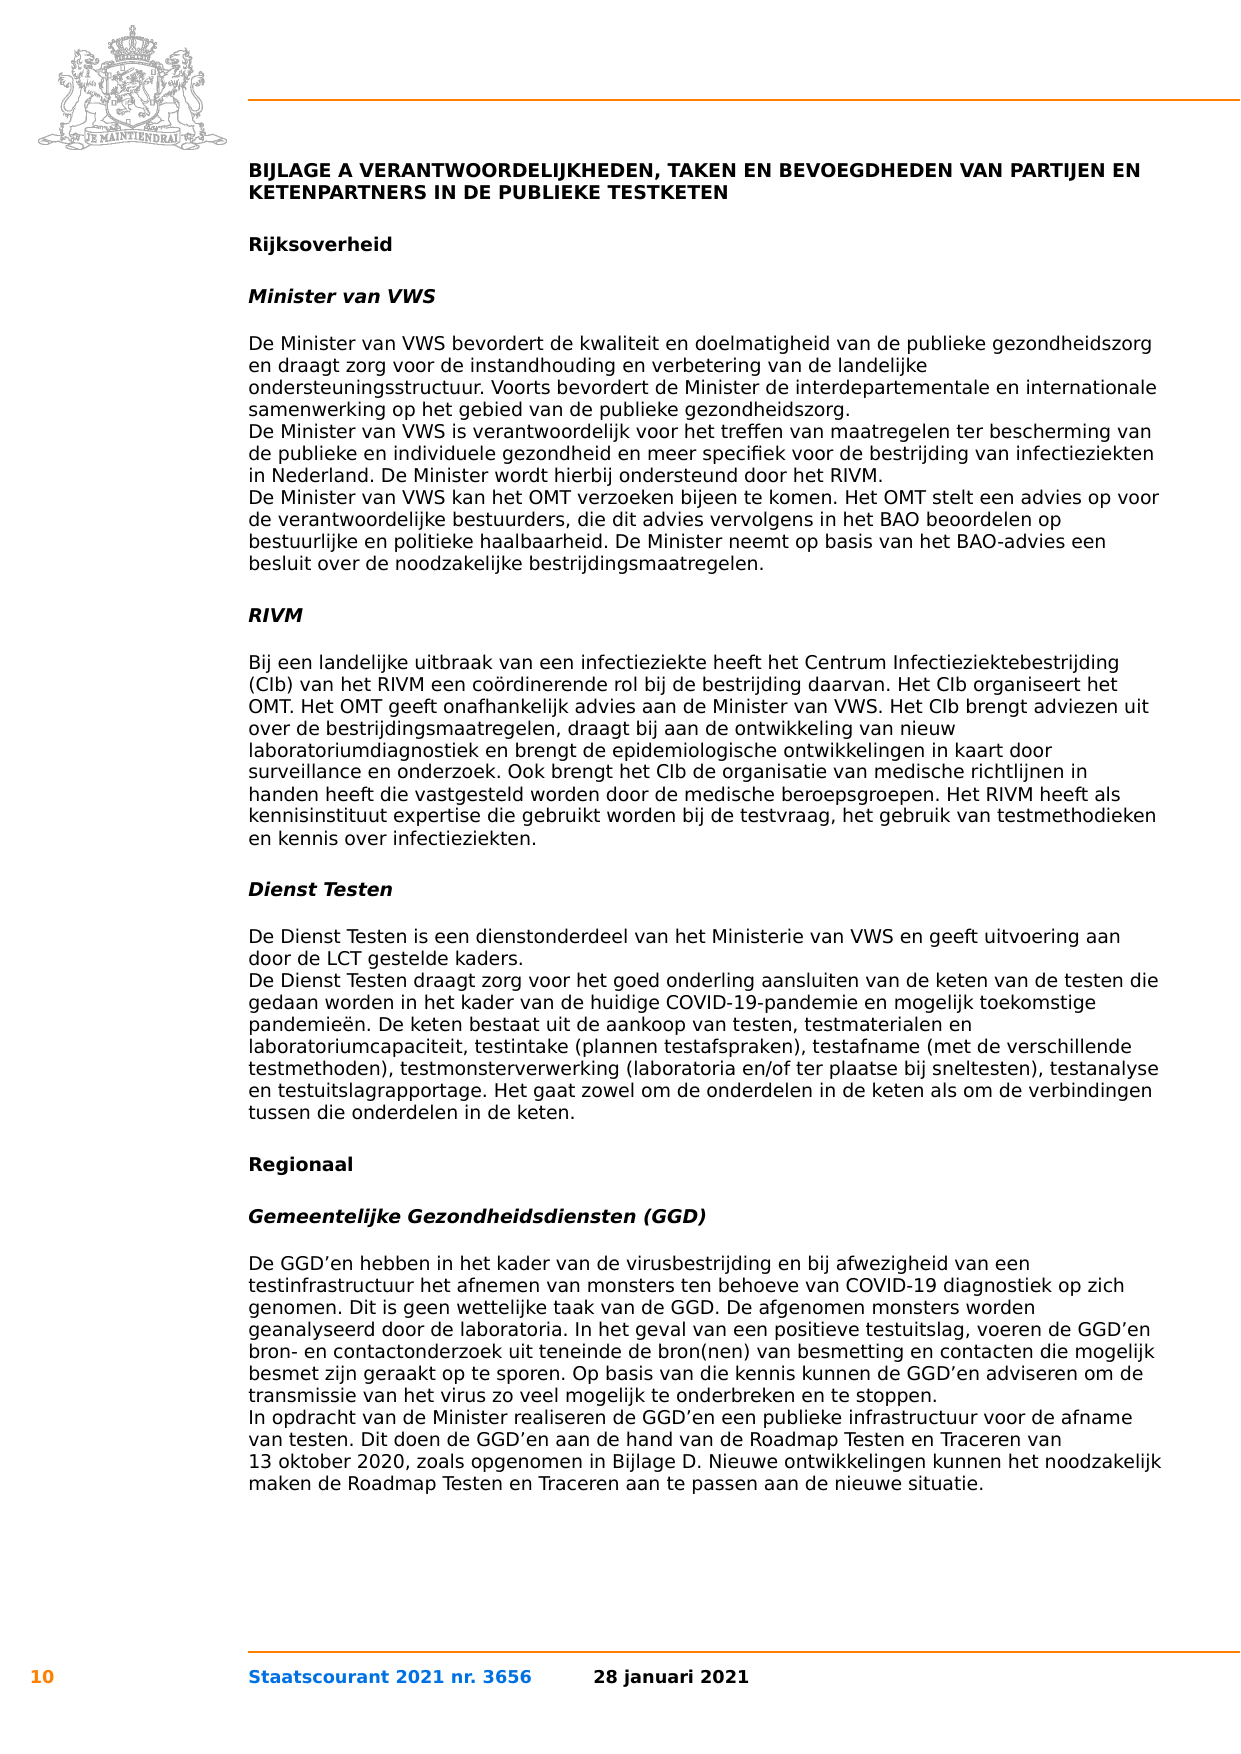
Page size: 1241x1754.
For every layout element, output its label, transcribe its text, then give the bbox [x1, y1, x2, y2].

text De Minister van VWS kan het OMT verzoeken bijeen te komen. Het OMT stelt een advies op voor de verantwoordelijke bestuurders, die dit advies vervolgens in het BAO beoordelen op bestuurlijke en politieke haalbaarheid. De Minister neemt op basis van het BAO-advies een besluit over de noodzakelijke bestrijdingsmaatregelen. [248, 487, 1163, 574]
text De GGD’en hebben in het kader van de virusbestrijding en bij afwezigheid van een testinfrastructuur het afnemen van monsters ten behoeve van COVID-19 diagnostiek op zich genomen. Dit is geen wettelijke taak van de GGD. De afgenomen monsters worden geanalyseerd door de laboratoria. In het geval van een positieve testuitslag, voeren de GGD’en bron- en contactonderzoek uit teneinde de bron(nen) van besmetting en contacten die mogelijk besmet zijn geraakt op te sporen. Op basis van die kennis kunnen de GGD’en adviseren om de transmissie van het virus zo veel mogelijk te onderbreken en te stoppen. [248, 1253, 1163, 1407]
subtitle Regionaal [248, 1154, 1163, 1176]
text De Minister van VWS bevordert de kwaliteit en doelmatigheid van de publieke gezondheidszorg en draagt zorg voor de instandhouding en verbetering van de landelijke ondersteuningsstructuur. Voorts bevordert de Minister de interdepartementale en internationale samenwerking op het gebied van de publieke gezondheidszorg. [248, 333, 1163, 421]
text De Minister van VWS is verantwoordelijk voor het treffen van maatregelen ter bescherming van de publieke en individuele gezondheid en meer specifiek voor de bestrijding van infectieziekten in Nederland. De Minister wordt hierbij ondersteund door het RIVM. [248, 421, 1163, 487]
text De Dienst Testen is een dienstonderdeel van het Ministerie van VWS en geeft uitvoering aan door de LCT gestelde kaders. [248, 926, 1163, 970]
subtitle RIVM [248, 604, 1163, 627]
subtitle Dienst Testen [248, 879, 1163, 901]
text Bij een landelijke uitbraak van een infectieziekte heeft het Centrum Infectieziektebestrijding (CIb) van het RIVM een coördinerende rol bij de bestrijding daarvan. Het CIb organiseert het OMT. Het OMT geeft onafhankelijk advies aan de Minister van VWS. Het CIb brengt adviezen uit over de bestrijdingsmaatregelen, draagt bij aan de ontwikkeling van nieuw laboratoriumdiagnostiek en brengt de epidemiologische ontwikkelingen in kaart door surveillance en onderzoek. Ook brengt het CIb de organisatie van medische richtlijnen in handen heeft die vastgesteld worden door de medische beroepsgroepen. Het RIVM heeft als kennisinstituut expertise die gebruikt worden bij de testvraag, het gebruik van testmethodieken en kennis over infectieziekten. [248, 652, 1163, 849]
subtitle Minister van VWS [248, 286, 1163, 308]
picture [38, 25, 227, 150]
text In opdracht van de Minister realiseren de GGD’en een publieke infrastructuur voor de afname van testen. Dit doen de GGD’en aan de hand van de Roadmap Testen en Traceren van 13 oktober 2020, zoals opgenomen in Bijlage D. Nieuwe ontwikkelingen kunnen het noodzakelijk maken de Roadmap Testen en Traceren aan te passen aan de nieuwe situatie. [248, 1407, 1163, 1495]
subtitle Rijksoverheid [248, 234, 1163, 256]
subtitle Gemeentelijke Gezondheidsdiensten (GGD) [248, 1206, 1163, 1228]
text De Dienst Testen draagt zorg voor het goed onderling aansluiten van de keten van de testen die gedaan worden in het kader van de huidige COVID-19-pandemie en mogelijk toekomstige pandemieën. De keten bestaat uit de aankoop van testen, testmaterialen en laboratoriumcapaciteit, testintake (plannen testafspraken), testafname (met de verschillende testmethoden), testmonsterverwerking (laboratoria en/of ter plaatse bij sneltesten), testanalyse en testuitslagrapportage. Het gaat zowel om de onderdelen in de keten als om de verbindingen tussen die onderdelen in de keten. [248, 970, 1163, 1124]
subtitle BIJLAGE A VERANTWOORDELIJKHEDEN, TAKEN EN BEVOEGDHEDEN VAN PARTIJEN EN KETENPARTNERS IN DE PUBLIEKE TESTKETEN [248, 160, 1163, 204]
